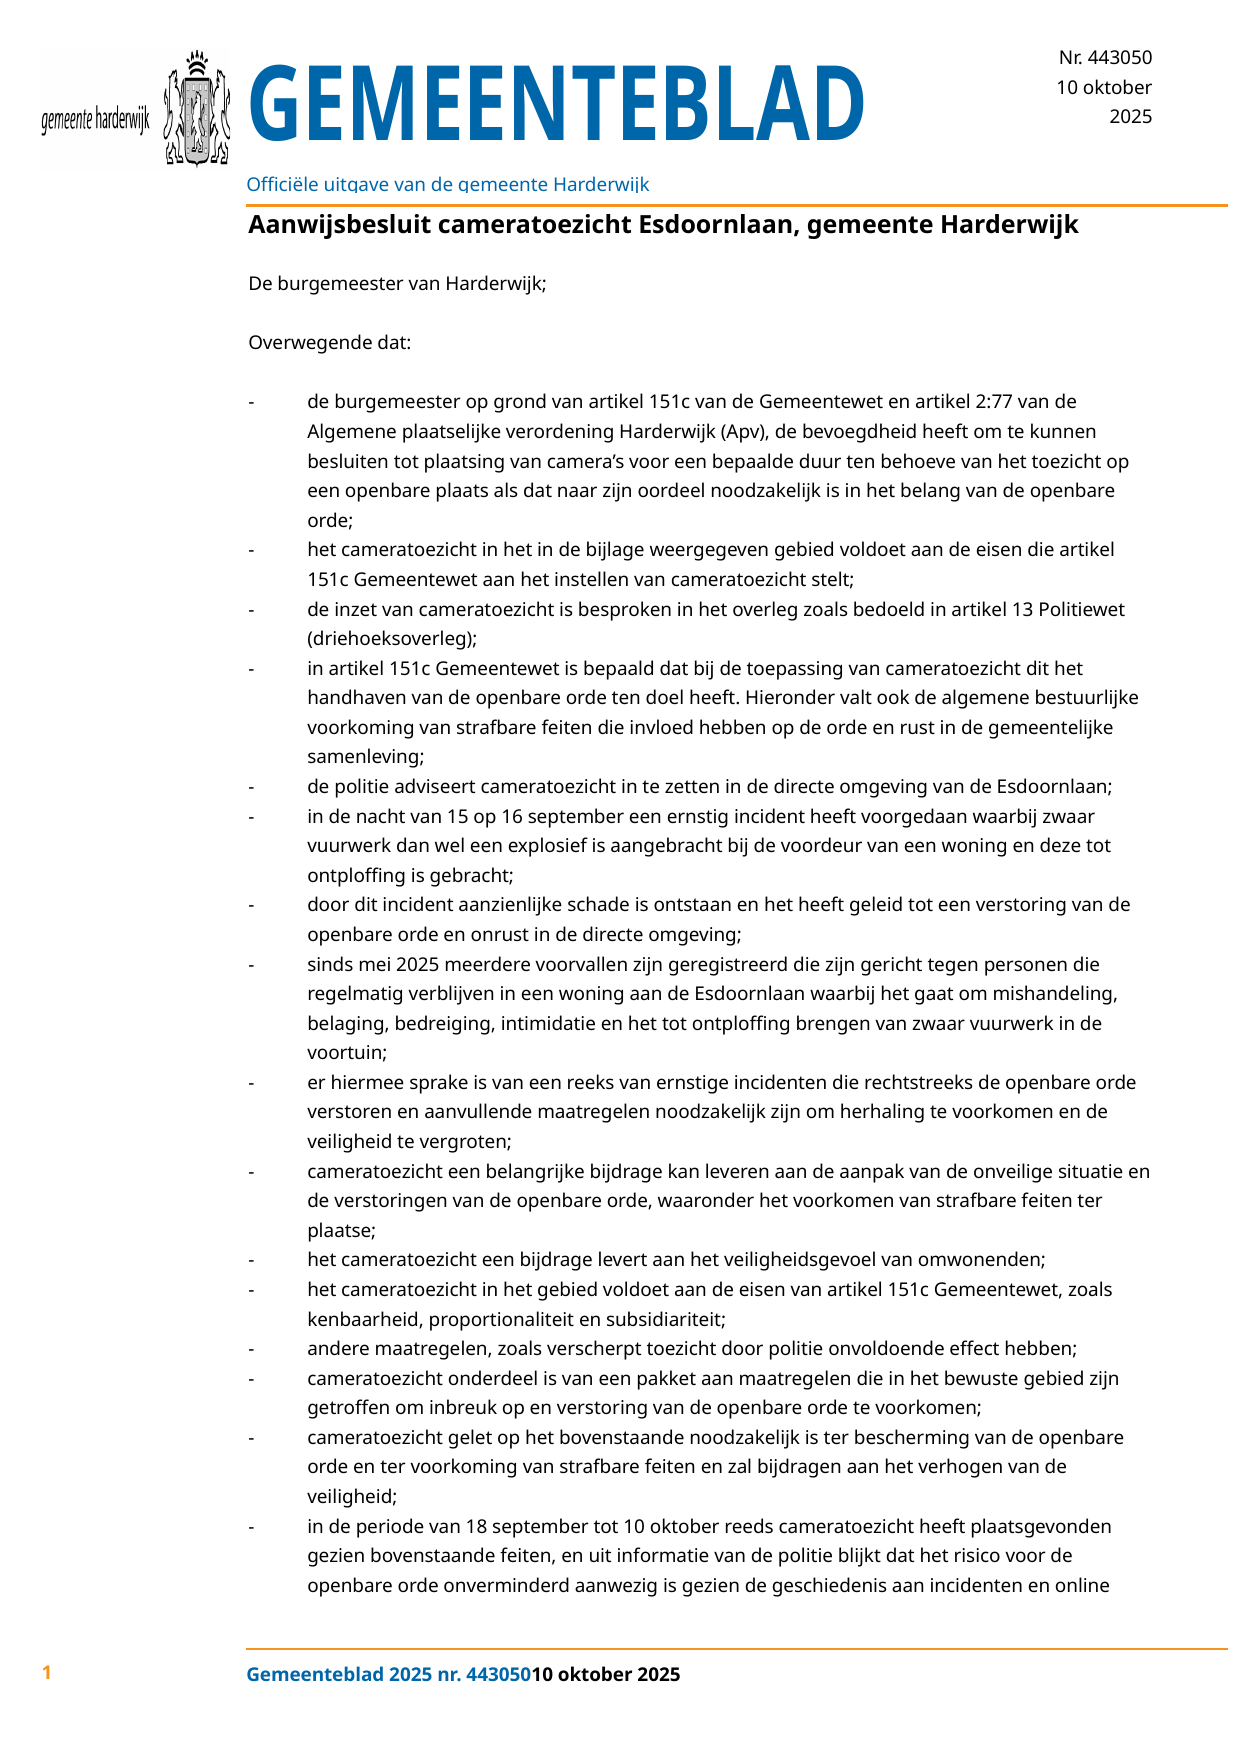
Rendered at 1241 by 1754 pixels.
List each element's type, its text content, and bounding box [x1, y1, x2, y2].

list in artikel 151c Gemeentewet is bepaald dat bij de toepassing van cameratoezicht dit het handhaven van de openbare orde ten doel heeft. Hieronder valt ook de algemene bestuurlijke voorkoming van strafbare feiten die invloed hebben op de orde en rust in de gemeentelijke samenleving; [248, 655, 1152, 769]
list andere maatregelen, zoals verscherpt toezicht door politie onvoldoende effect hebben; [248, 1335, 1152, 1361]
list cameratoezicht onderdeel is van een pakket aan maatregelen die in het bewuste gebied zijn getroffen om inbreuk op en verstoring van de openbare orde te voorkomen; [248, 1365, 1152, 1420]
list de burgemeester op grond van artikel 151c van de Gemeentewet en artikel 2:77 van de Algemene plaatselijke verordening Harderwijk (Apv), de bevoegdheid heeft om te kunnen besluiten tot plaatsing van camera’s voor een bepaalde duur ten behoeve van het toezicht op een openbare plaats als dat naar zijn oordeel noodzakelijk is in het belang van de openbare orde; [248, 389, 1152, 533]
text De burgemeester van Harderwijk; [248, 270, 1152, 296]
list in de nacht van 15 op 16 september een ernstig incident heeft voorgedaan waarbij zwaar vuurwerk dan wel een explosief is aangebracht bij de voordeur van een woning en deze tot ontploffing is gebracht; [248, 803, 1152, 888]
list cameratoezicht gelet op het bovenstaande noodzakelijk is ter bescherming van de openbare orde en ter voorkoming van strafbare feiten en zal bijdragen aan het verhogen van de veiligheid; [248, 1424, 1152, 1509]
list de inzet van cameratoezicht is besproken in het overleg zoals bedoeld in artikel 13 Politiewet (driehoeksoverleg); [248, 596, 1152, 651]
list in de periode van 18 september tot 10 oktober reeds cameratoezicht heeft plaatsgevonden gezien bovenstaande feiten, en uit informatie van de politie blijkt dat het risico voor de openbare orde onverminderd aanwezig is gezien de geschiedenis aan incidenten en online [248, 1513, 1152, 1598]
list sinds mei 2025 meerdere voorvallen zijn geregistreerd die zijn gericht tegen personen die regelmatig verblijven in een woning aan de Esdoornlaan waarbij het gaat om mishandeling, belaging, bedreiging, intimidatie en het tot ontploffing brengen van zwaar vuurwerk in de voortuin; [248, 951, 1152, 1065]
list cameratoezicht een belangrijke bijdrage kan leveren aan de aanpak van de onveilige situatie en de verstoringen van de openbare orde, waaronder het voorkomen van strafbare feiten ter plaatse; [248, 1158, 1152, 1243]
list door dit incident aanzienlijke schade is ontstaan en het heeft geleid tot een verstoring van de openbare orde en onrust in de directe omgeving; [248, 892, 1152, 947]
list de politie adviseert cameratoezicht in te zetten in de directe omgeving van de Esdoornlaan; [248, 773, 1152, 799]
list het cameratoezicht in het in de bijlage weergegeven gebied voldoet aan de eisen die artikel 151c Gemeentewet aan het instellen van cameratoezicht stelt; [248, 537, 1152, 592]
list er hiermee sprake is van een reeks van ernstige incidenten die rechtstreeks de openbare orde verstoren en aanvullende maatregelen noodzakelijk zijn om herhaling te voorkomen en de veiligheid te vergroten; [248, 1069, 1152, 1154]
text Overwegende dat: [248, 329, 1152, 355]
list het cameratoezicht een bijdrage levert aan het veiligheidsgevoel van omwonenden; [248, 1247, 1152, 1272]
list het cameratoezicht in het gebied voldoet aan de eisen van artikel 151c Gemeentewet, zoals kenbaarheid, proportionaliteit en subsidiariteit; [248, 1276, 1152, 1331]
picture [41, 47, 231, 172]
text Aanwijsbesluit cameratoezicht Esdoornlaan, gemeente Harderwijk [248, 207, 1152, 241]
